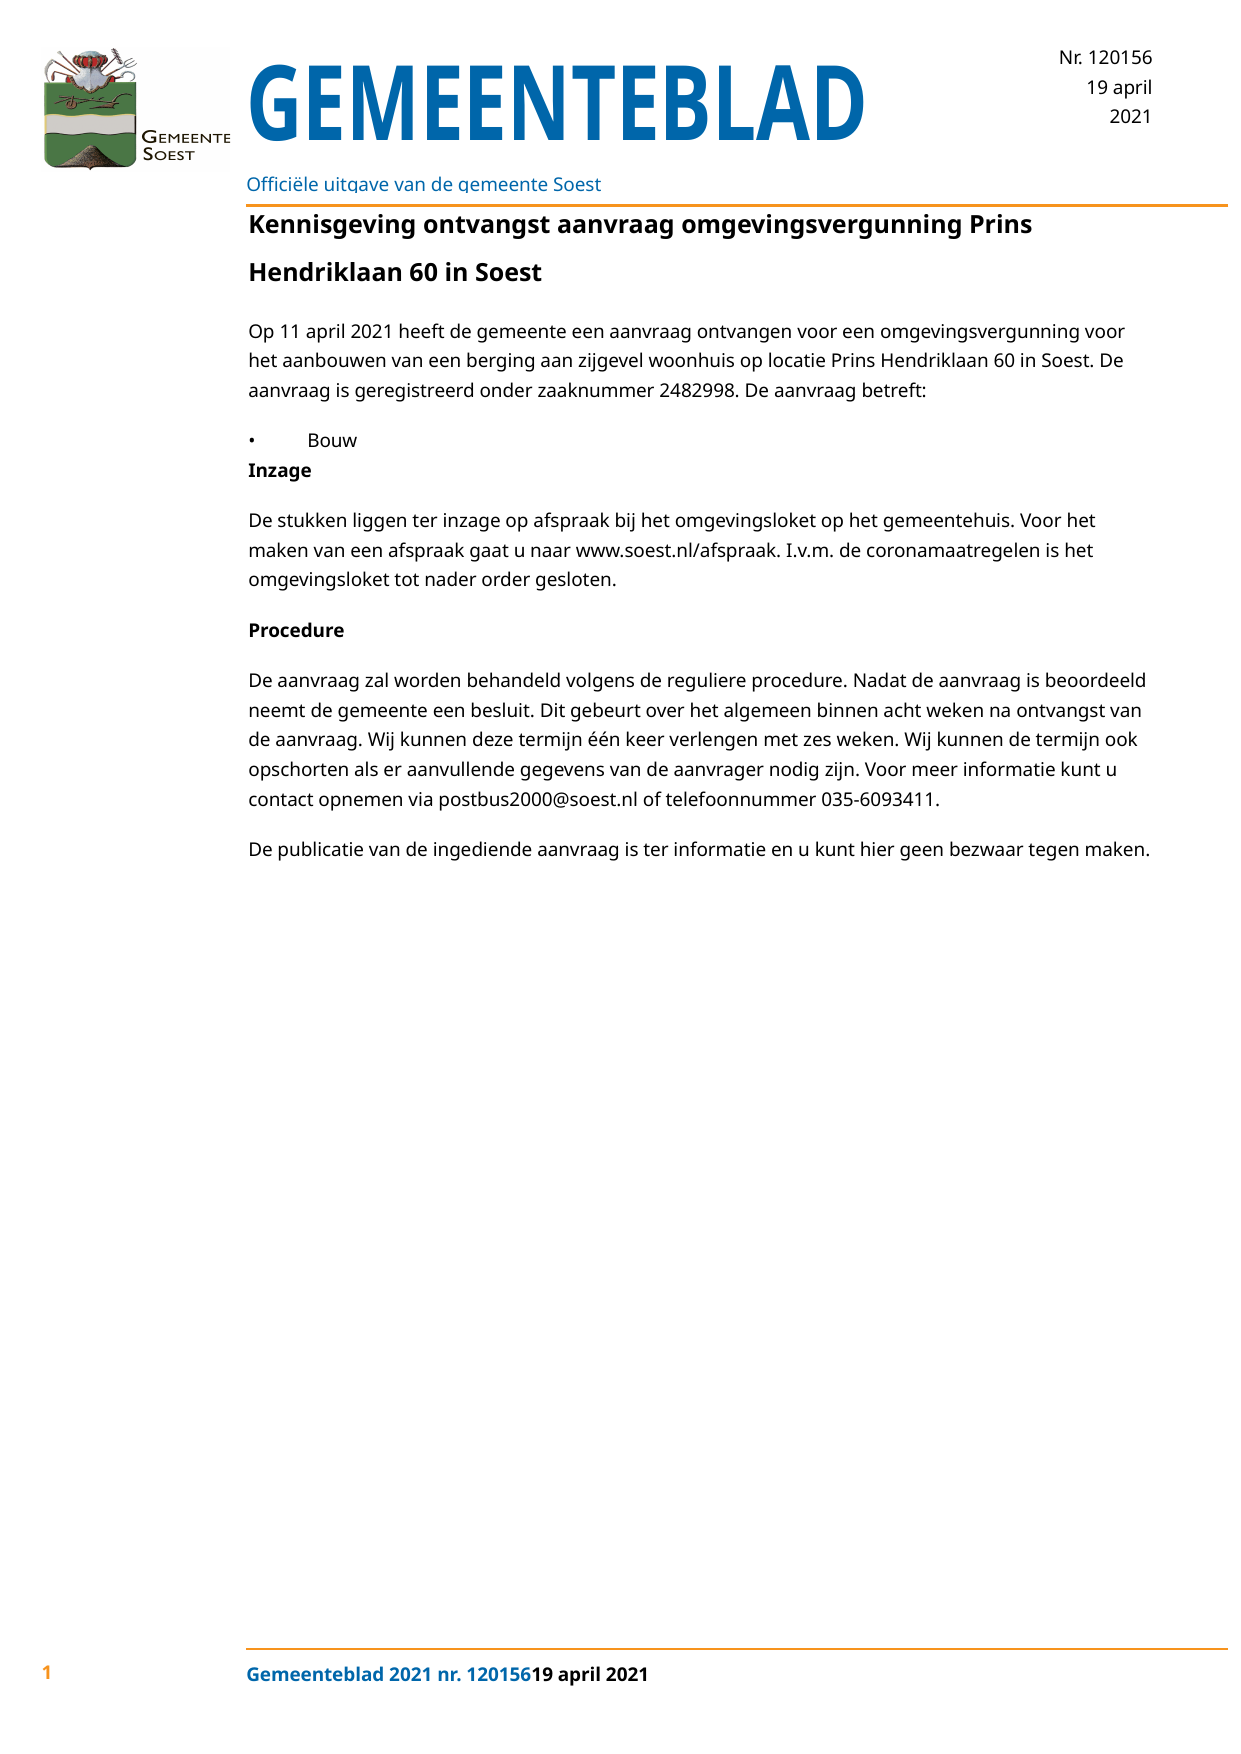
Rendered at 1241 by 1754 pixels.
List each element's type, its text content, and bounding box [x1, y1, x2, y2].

text De stukken liggen ter inzage op afspraak bij het omgevingsloket op het gemeentehuis. Voor het maken van een afspraak gaat u naar www.soest.nl/afspraak. I.v.m. de coronamaatregelen is het omgevingsloket tot nader order gesloten. [248, 507, 1152, 592]
picture [41, 47, 231, 172]
text Kennisgeving ontvangst aanvraag omgevingsvergunning Prins Hendriklaan 60 in Soest [248, 207, 1152, 288]
text Inzage [248, 457, 1152, 483]
text De publicatie van de ingediende aanvraag is ter informatie en u kunt hier geen bezwaar tegen maken. [248, 836, 1152, 862]
list Bouw [248, 427, 1152, 453]
text Op 11 april 2021 heeft de gemeente een aanvraag ontvangen voor een omgevingsvergunning voor het aanbouwen van een berging aan zijgevel woonhuis op locatie Prins Hendriklaan 60 in Soest. De aanvraag is geregistreerd onder zaaknummer 2482998. De aanvraag betreft: [248, 318, 1152, 403]
text Procedure [248, 617, 1152, 643]
text De aanvraag zal worden behandeld volgens de reguliere procedure. Nadat de aanvraag is beoordeeld neemt de gemeente een besluit. Dit gebeurt over het algemeen binnen acht weken na ontvangst van de aanvraag. Wij kunnen deze termijn één keer verlengen met zes weken. Wij kunnen de termijn ook opschorten als er aanvullende gegevens van de aanvrager nodig zijn. Voor meer informatie kunt u contact opnemen via postbus2000@soest.nl of telefoonnummer 035-6093411. [248, 667, 1152, 812]
